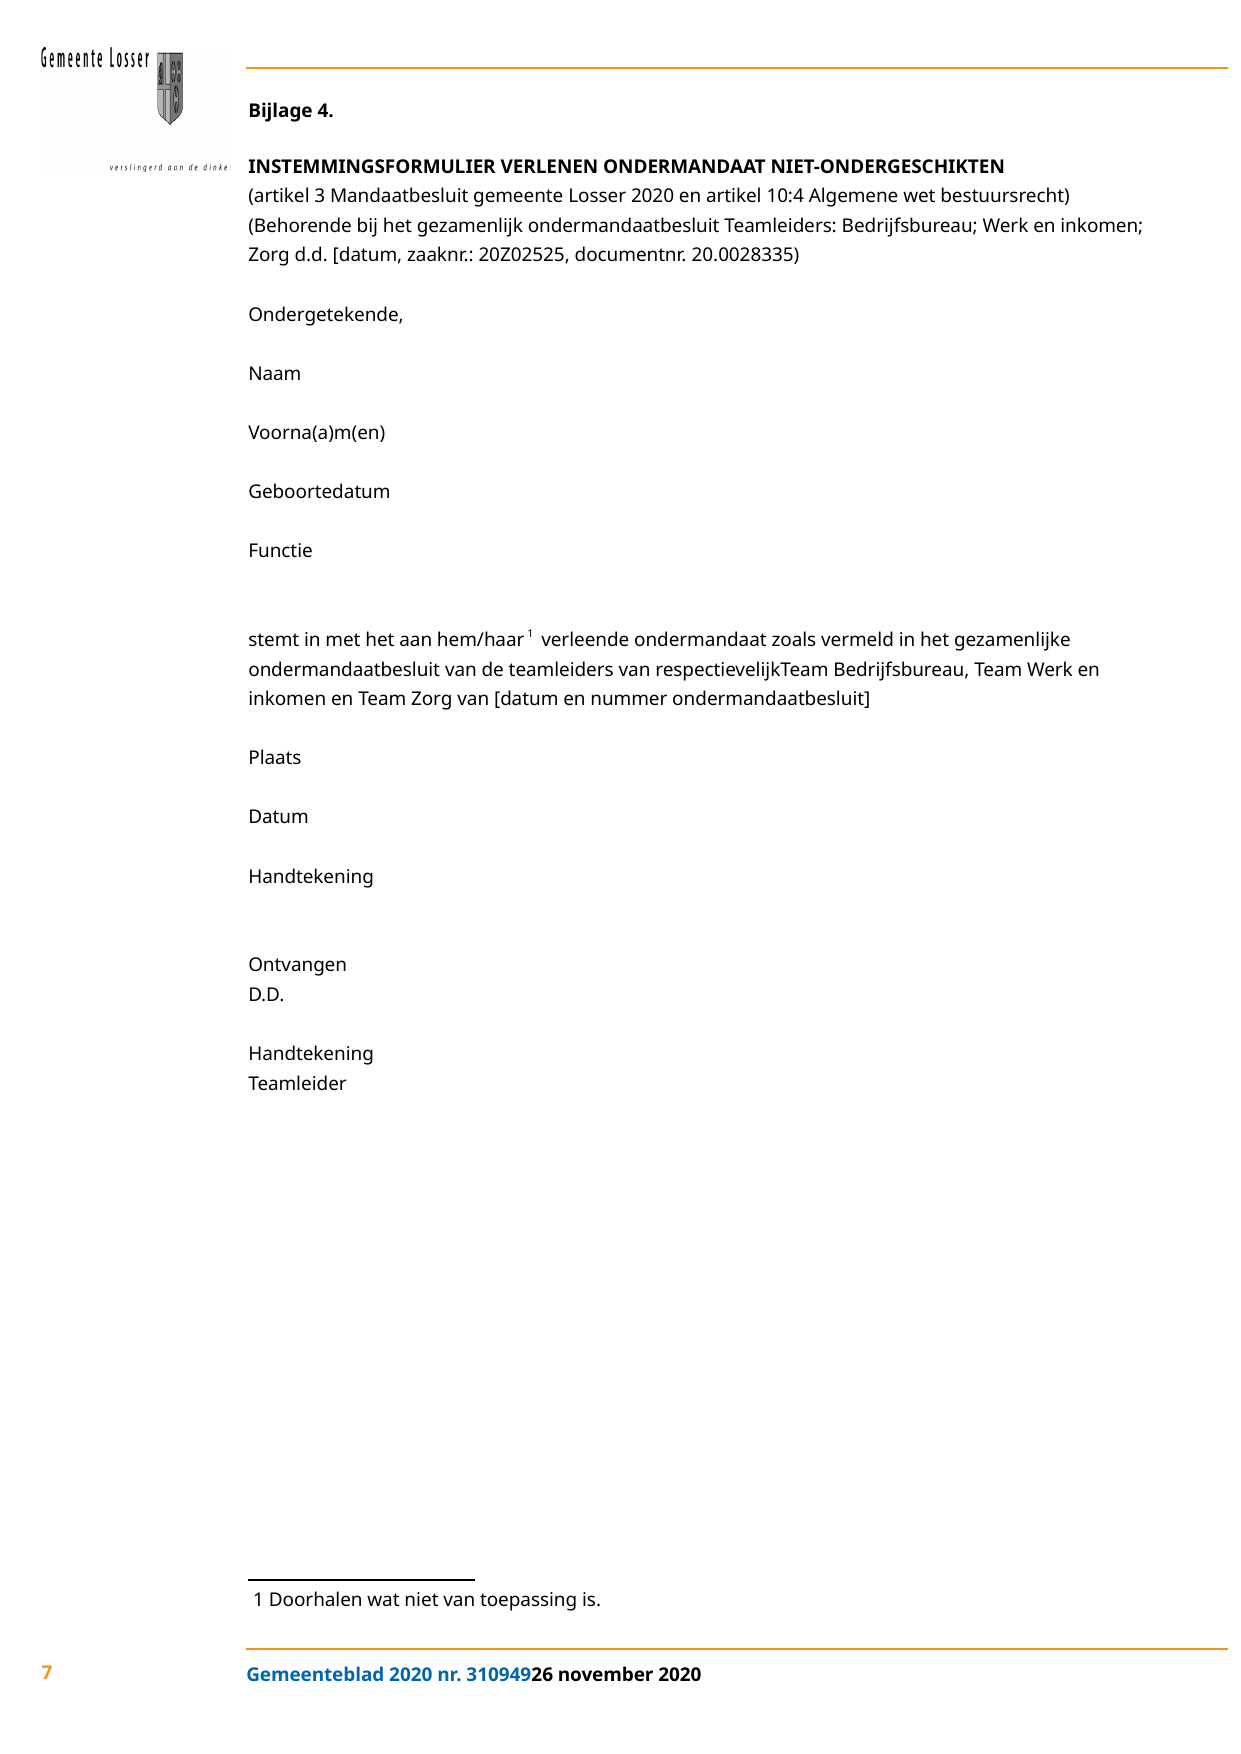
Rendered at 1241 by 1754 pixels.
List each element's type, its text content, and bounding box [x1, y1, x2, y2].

text Naam [248, 360, 1152, 386]
picture [41, 47, 231, 172]
text Datum [248, 804, 1152, 829]
text Bijlage 4. [248, 95, 1152, 123]
text Ondergetekende, [248, 301, 1152, 327]
text Geboortedatum [248, 478, 1152, 504]
text Teamleider [248, 1070, 1152, 1096]
text D.D. [248, 981, 1152, 1007]
text (artikel 3 Mandaatbesluit gemeente Losser 2020 en artikel 10:4 Algemene wet bestuursrecht) [248, 182, 1152, 208]
text Handtekening [248, 863, 1152, 889]
text Handtekening [248, 1040, 1152, 1066]
text INSTEMMINGSFORMULIER VERLENEN ONDERMANDAAT NIET-ONDERGESCHIKTEN [248, 153, 1152, 179]
text Voorna(a)m(en) [248, 419, 1152, 445]
text Ontvangen [248, 952, 1152, 977]
text Doorhalen wat niet van toepassing is. [248, 1586, 1152, 1612]
text (Behorende bij het gezamenlijk ondermandaatbesluit Teamleiders: Bedrijfsbureau; Werk en inkomen; Zorg d.d. [datum, zaaknr.: 20Z02525, documentnr. 20.0028335) [248, 212, 1152, 267]
text Functie [248, 537, 1152, 563]
text stemt in met het aan hem/haar verleende ondermandaat zoals vermeld in het gezamenlijke ondermandaatbesluit van de teamleiders van respectievelijkTeam Bedrijfsbureau, Team Werk en inkomen en Team Zorg van [datum en nummer ondermandaatbesluit] [248, 626, 1152, 711]
text Plaats [248, 744, 1152, 770]
